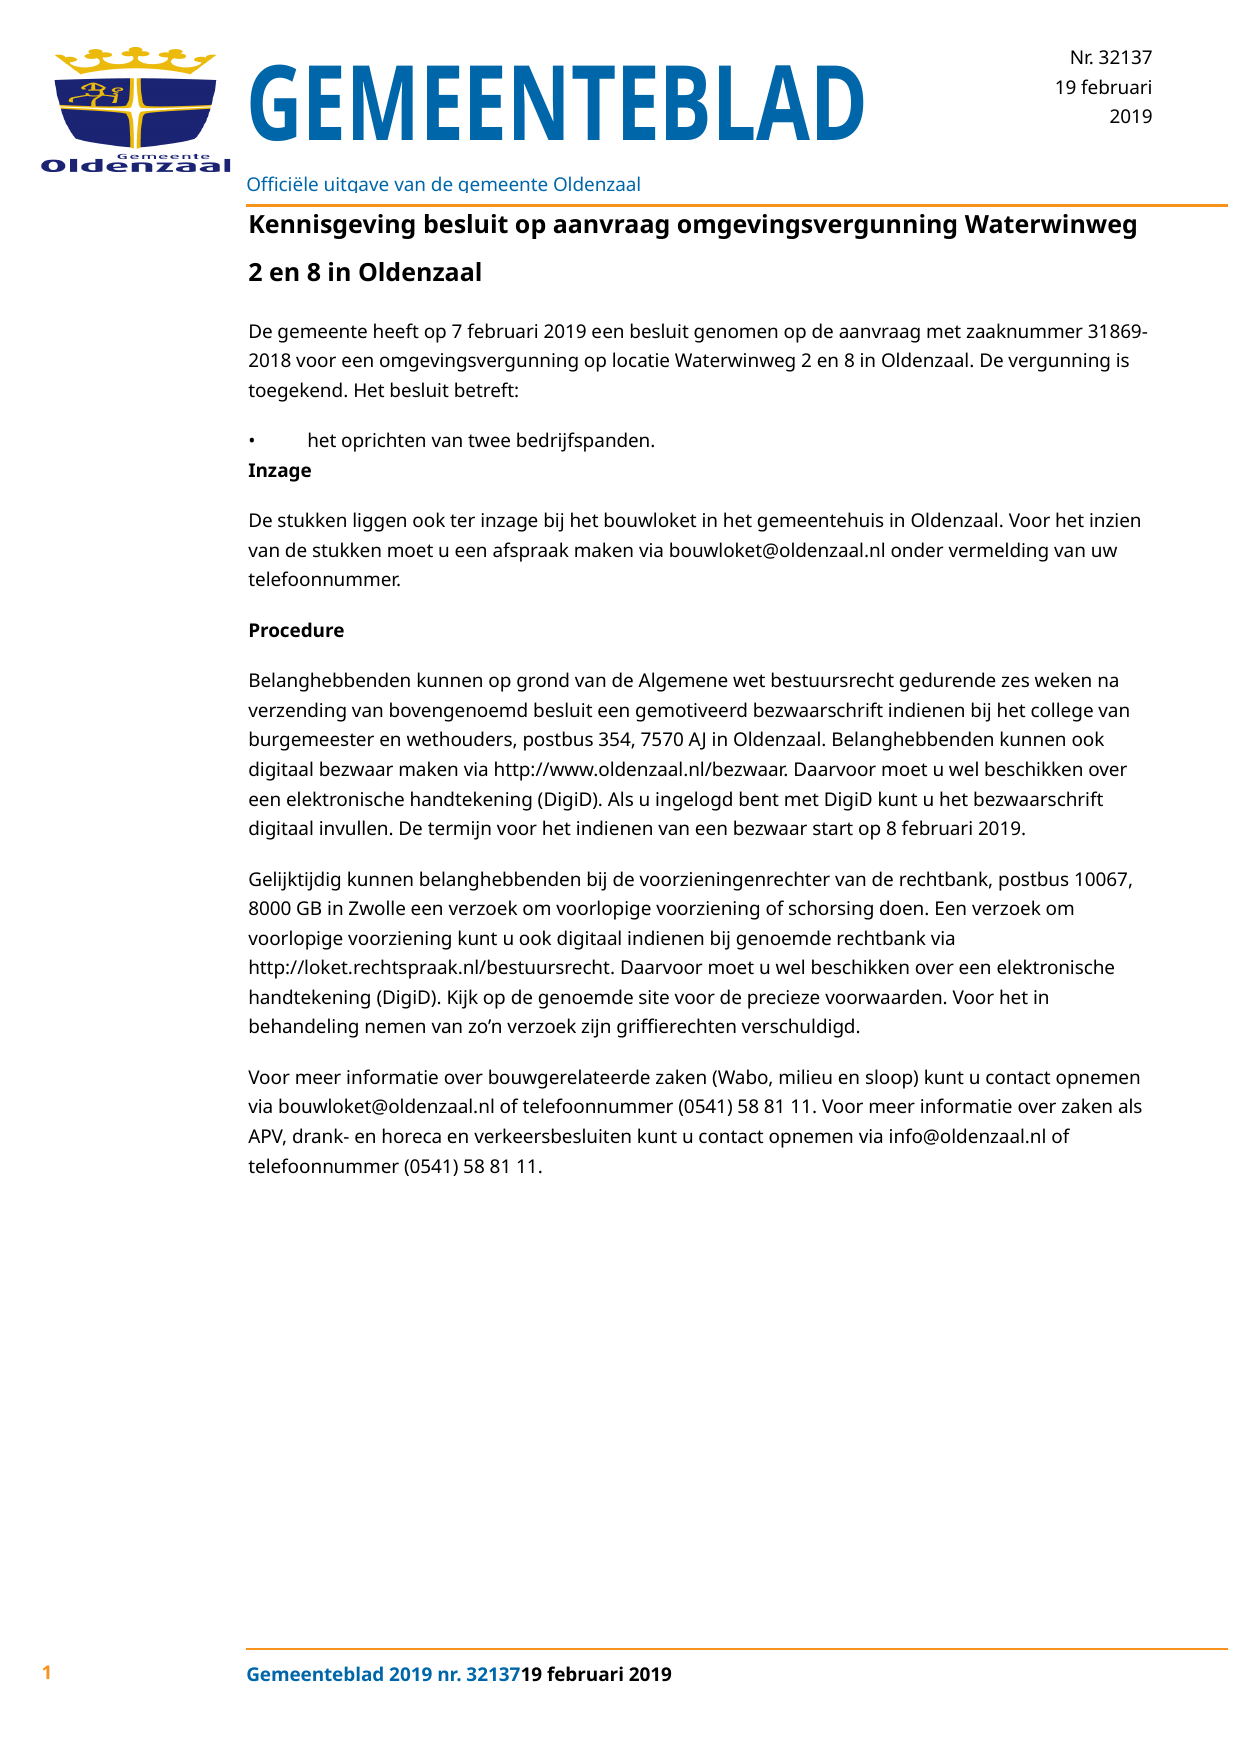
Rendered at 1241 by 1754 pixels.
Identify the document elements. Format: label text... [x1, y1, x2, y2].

text Belanghebbenden kunnen op grond van de Algemene wet bestuursrecht gedurende zes weken na verzending van bovengenoemd besluit een gemotiveerd bezwaarschrift indienen bij het college van burgemeester en wethouders, postbus 354, 7570 AJ in Oldenzaal. Belanghebbenden kunnen ook digitaal bezwaar maken via http://www.oldenzaal.nl/bezwaar. Daarvoor moet u wel beschikken over een elektronische handtekening (DigiD). Als u ingelogd bent met DigiD kunt u het bezwaarschrift digitaal invullen. De termijn voor het indienen van een bezwaar start op 8 februari 2019. [248, 667, 1152, 841]
picture [41, 47, 231, 172]
text Inzage [248, 457, 1152, 483]
text Procedure [248, 617, 1152, 643]
text De gemeente heeft op 7 februari 2019 een besluit genomen op de aanvraag met zaaknummer 31869-2018 voor een omgevingsvergunning op locatie Waterwinweg 2 en 8 in Oldenzaal. De vergunning is toegekend. Het besluit betreft: [248, 318, 1152, 403]
text Kennisgeving besluit op aanvraag omgevingsvergunning Waterwinweg 2 en 8 in Oldenzaal [248, 207, 1152, 288]
text De stukken liggen ook ter inzage bij het bouwloket in het gemeentehuis in Oldenzaal. Voor het inzien van de stukken moet u een afspraak maken via bouwloket@oldenzaal.nl onder vermelding van uw telefoonnummer. [248, 507, 1152, 592]
list het oprichten van twee bedrijfspanden. [248, 427, 1152, 453]
text Gelijktijdig kunnen belanghebbenden bij de voorzieningenrechter van de rechtbank, postbus 10067, 8000 GB in Zwolle een verzoek om voorlopige voorziening of schorsing doen. Een verzoek om voorlopige voorziening kunt u ook digitaal indienen bij genoemde rechtbank via http://loket.rechtspraak.nl/bestuursrecht. Daarvoor moet u wel beschikken over een elektronische handtekening (DigiD). Kijk op de genoemde site voor de precieze voorwaarden. Voor het in behandeling nemen van zo’n verzoek zijn griffierechten verschuldigd. [248, 866, 1152, 1039]
text Voor meer informatie over bouwgerelateerde zaken (Wabo, milieu en sloop) kunt u contact opnemen via bouwloket@oldenzaal.nl of telefoonnummer (0541) 58 81 11. Voor meer informatie over zaken als APV, drank- en horeca en verkeersbesluiten kunt u contact opnemen via info@oldenzaal.nl of telefoonnummer (0541) 58 81 11. [248, 1064, 1152, 1179]
